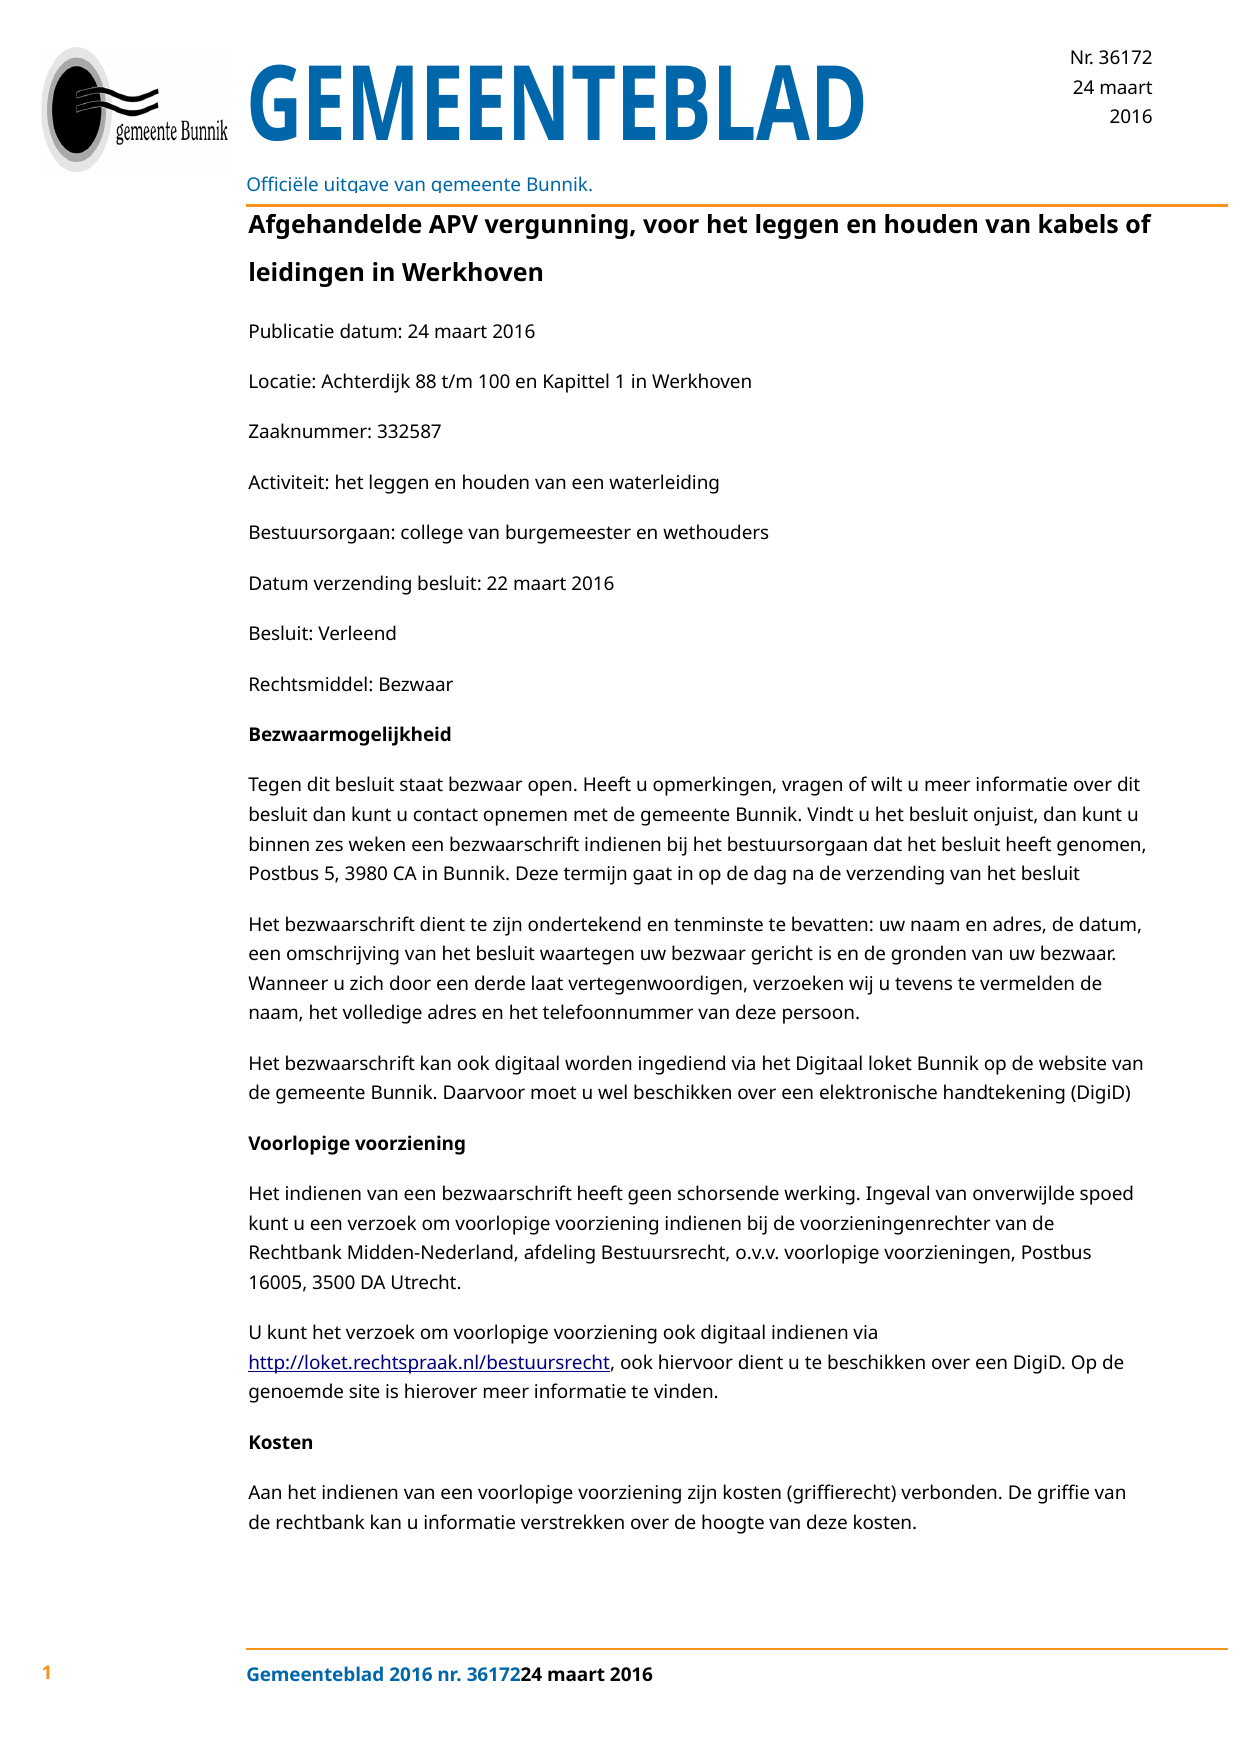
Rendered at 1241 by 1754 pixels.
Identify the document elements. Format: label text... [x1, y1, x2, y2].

text Het indienen van een bezwaarschrift heeft geen schorsende werking. Ingeval van onverwijlde spoed kunt u een verzoek om voorlopige voorziening indienen bij de voorzieningenrechter van de Rechtbank Midden-Nederland, afdeling Bestuursrecht, o.v.v. voorlopige voorzieningen, Postbus 16005, 3500 DA Utrecht. [248, 1180, 1152, 1295]
text Rechtsmiddel: Bezwaar [248, 671, 1152, 697]
text Bestuursorgaan: college van burgemeester en wethouders [248, 519, 1152, 545]
text Datum verzending besluit: 22 maart 2016 [248, 570, 1152, 596]
text Activiteit: het leggen en houden van een waterleiding [248, 469, 1152, 495]
text Locatie: Achterdijk 88 t/m 100 en Kapittel 1 in Werkhoven [248, 368, 1152, 394]
text Het bezwaarschrift dient te zijn ondertekend en tenminste te bevatten: uw naam en adres, de datum, een omschrijving van het besluit waartegen uw bezwaar gericht is en de gronden van uw bezwaar. Wanneer u zich door een derde laat vertegenwoordigen, verzoeken wij u tevens te vermelden de naam, het volledige adres en het telefoonnummer van deze persoon. [248, 911, 1152, 1025]
text Zaaknummer: 332587 [248, 419, 1152, 444]
text Aan het indienen van een voorlopige voorziening zijn kosten (griffierecht) verbonden. De griffie van de rechtbank kan u informatie verstrekken over de hoogte van deze kosten. [248, 1479, 1152, 1535]
text Afgehandelde APV vergunning, voor het leggen en houden van kabels of leidingen in Werkhoven [248, 207, 1152, 288]
text Publicatie datum: 24 maart 2016 [248, 318, 1152, 344]
text Tegen dit besluit staat bezwaar open. Heeft u opmerkingen, vragen of wilt u meer informatie over dit besluit dan kunt u contact opnemen met de gemeente Bunnik. Vindt u het besluit onjuist, dan kunt u binnen zes weken een bezwaarschrift indienen bij het bestuursorgaan dat het besluit heeft genomen, Postbus 5, 3980 CA in Bunnik. Deze termijn gaat in op de dag na de verzending van het besluit [248, 772, 1152, 886]
text Het bezwaarschrift kan ook digitaal worden ingediend via het Digitaal loket Bunnik op de website van de gemeente Bunnik. Daarvoor moet u wel beschikken over een elektronische handtekening (DigiD) [248, 1050, 1152, 1105]
text Besluit: Verleend [248, 620, 1152, 646]
text Kosten [248, 1429, 1152, 1455]
picture [41, 47, 231, 172]
text Bezwaarmogelijkheid [248, 721, 1152, 747]
text Voorlopige voorziening [248, 1130, 1152, 1156]
text U kunt het verzoek om voorlopige voorziening ook digitaal indienen via http://loket.rechtspraak.nl/bestuursrecht, ook hiervoor dient u te beschikken over een DigiD. Op de genoemde site is hierover meer informatie te vinden. [248, 1319, 1152, 1404]
